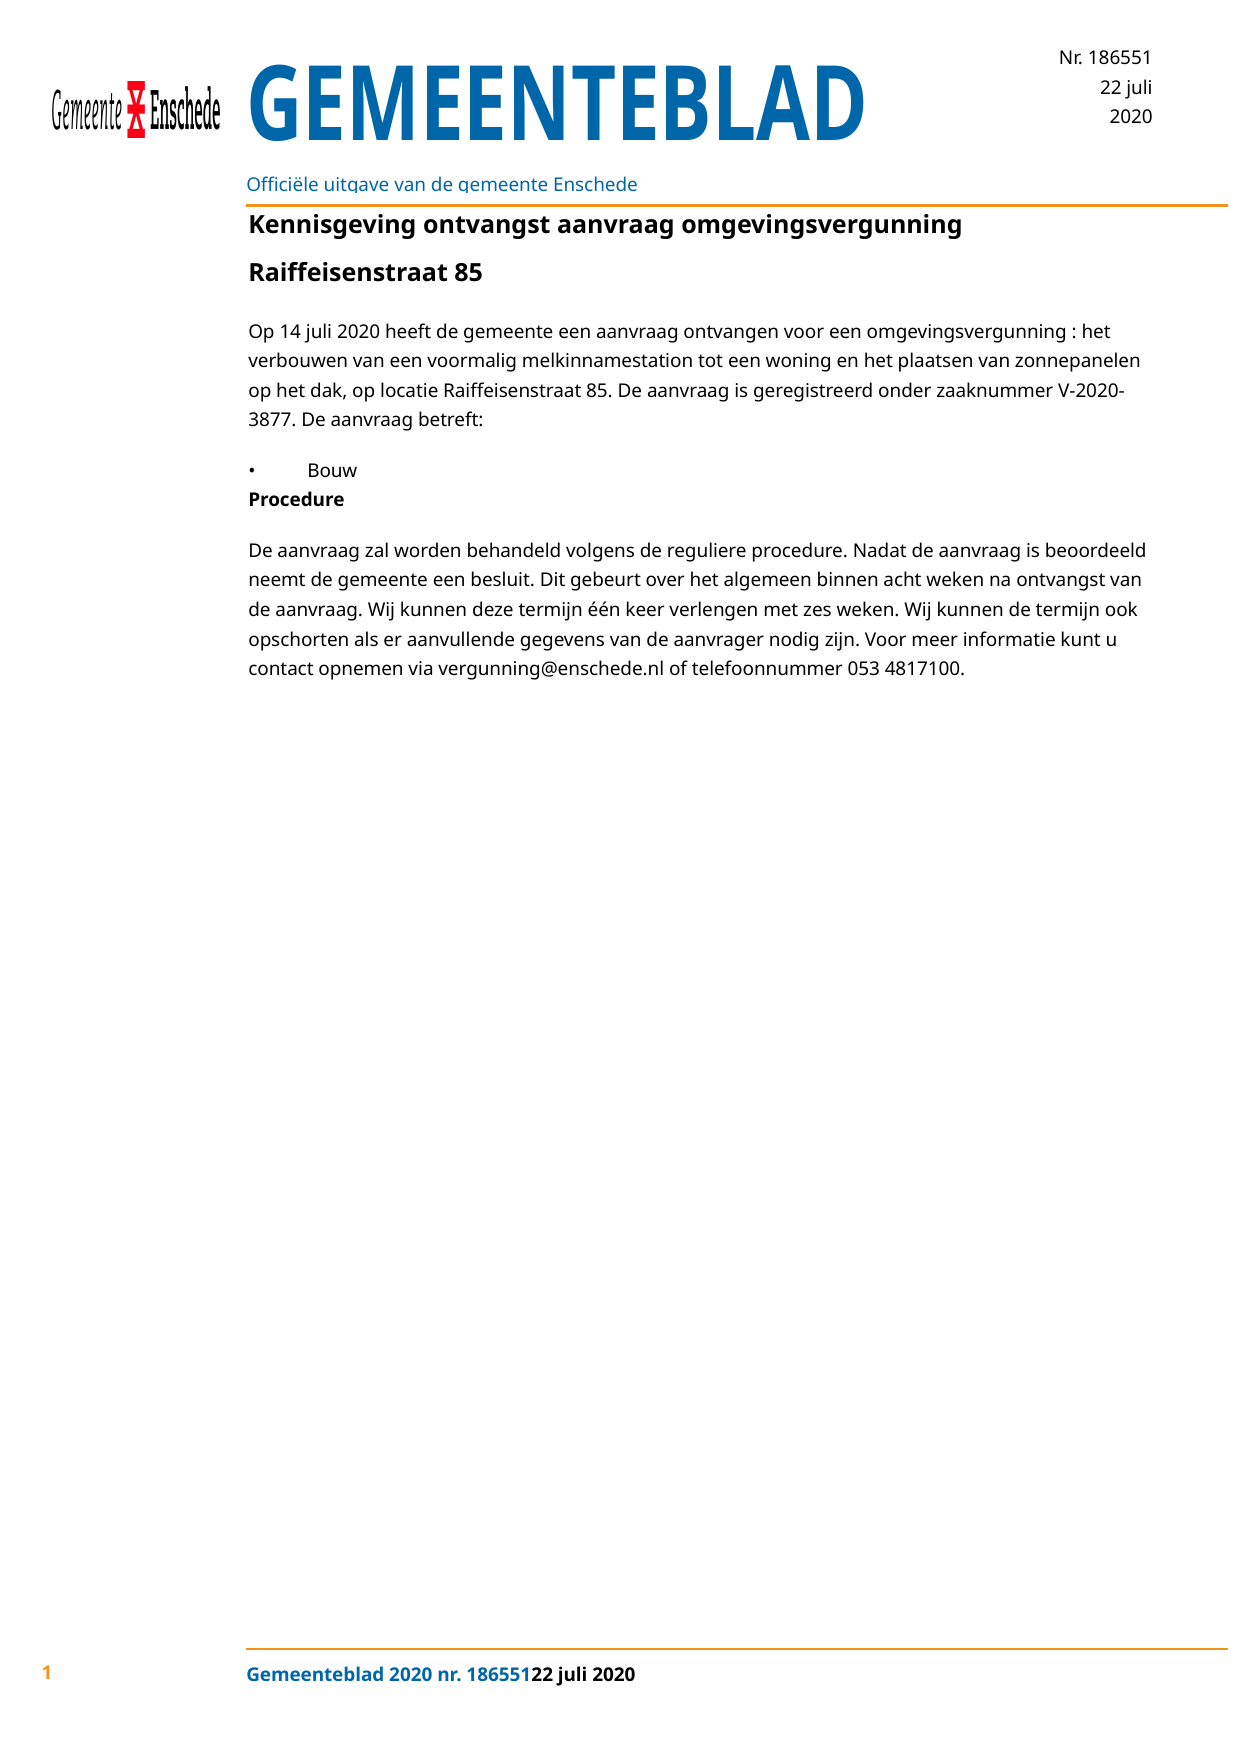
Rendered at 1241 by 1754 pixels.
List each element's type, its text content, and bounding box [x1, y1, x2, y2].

text Op 14 juli 2020 heeft de gemeente een aanvraag ontvangen voor een omgevingsvergunning : het verbouwen van een voormalig melkinnamestation tot een woning en het plaatsen van zonnepanelen op het dak, op locatie Raiffeisenstraat 85. De aanvraag is geregistreerd onder zaaknummer V-2020-3877. De aanvraag betreft: [248, 318, 1152, 432]
text Procedure [248, 487, 1152, 512]
text Kennisgeving ontvangst aanvraag omgevingsvergunning Raiffeisenstraat 85 [248, 207, 1152, 288]
text De aanvraag zal worden behandeld volgens de reguliere procedure. Nadat de aanvraag is beoordeeld neemt de gemeente een besluit. Dit gebeurt over het algemeen binnen acht weken na ontvangst van de aanvraag. Wij kunnen deze termijn één keer verlengen met zes weken. Wij kunnen de termijn ook opschorten als er aanvullende gegevens van de aanvrager nodig zijn. Voor meer informatie kunt u contact opnemen via vergunning@enschede.nl of telefoonnummer 053 4817100. [248, 537, 1152, 681]
list Bouw [248, 457, 1152, 483]
picture [41, 47, 231, 172]
